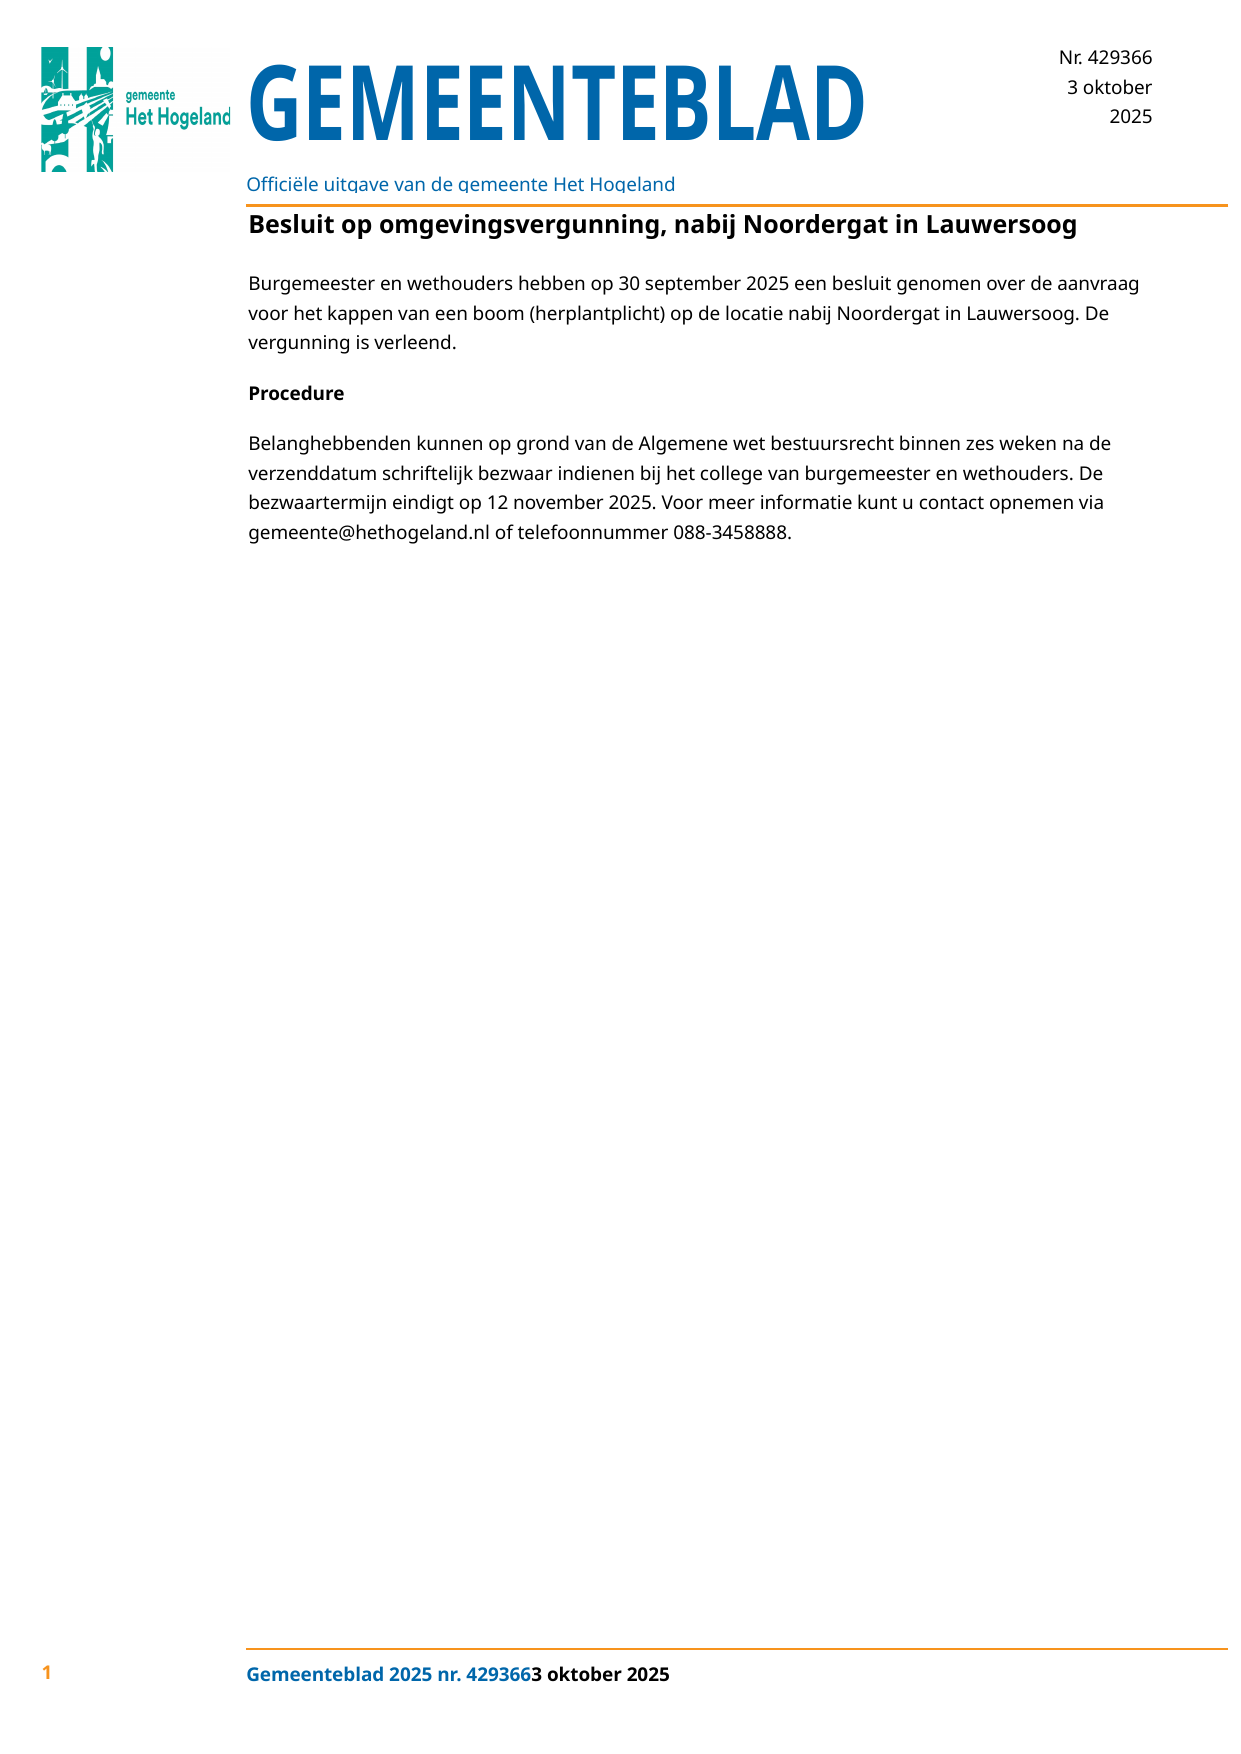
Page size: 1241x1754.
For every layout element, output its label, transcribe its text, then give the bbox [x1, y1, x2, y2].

text Belanghebbenden kunnen op grond van de Algemene wet bestuursrecht binnen zes weken na de verzenddatum schriftelijk bezwaar indienen bij het college van burgemeester en wethouders. De bezwaartermijn eindigt op 12 november 2025. Voor meer informatie kunt u contact opnemen via gemeente@hethogeland.nl of telefoonnummer 088-3458888. [248, 430, 1152, 545]
text Procedure [248, 380, 1152, 406]
picture [41, 47, 231, 172]
text Besluit op omgevingsvergunning, nabij Noordergat in Lauwersoog [248, 207, 1152, 241]
text Burgemeester en wethouders hebben op 30 september 2025 een besluit genomen over de aanvraag voor het kappen van een boom (herplantplicht) op de locatie nabij Noordergat in Lauwersoog. De vergunning is verleend. [248, 270, 1152, 355]
